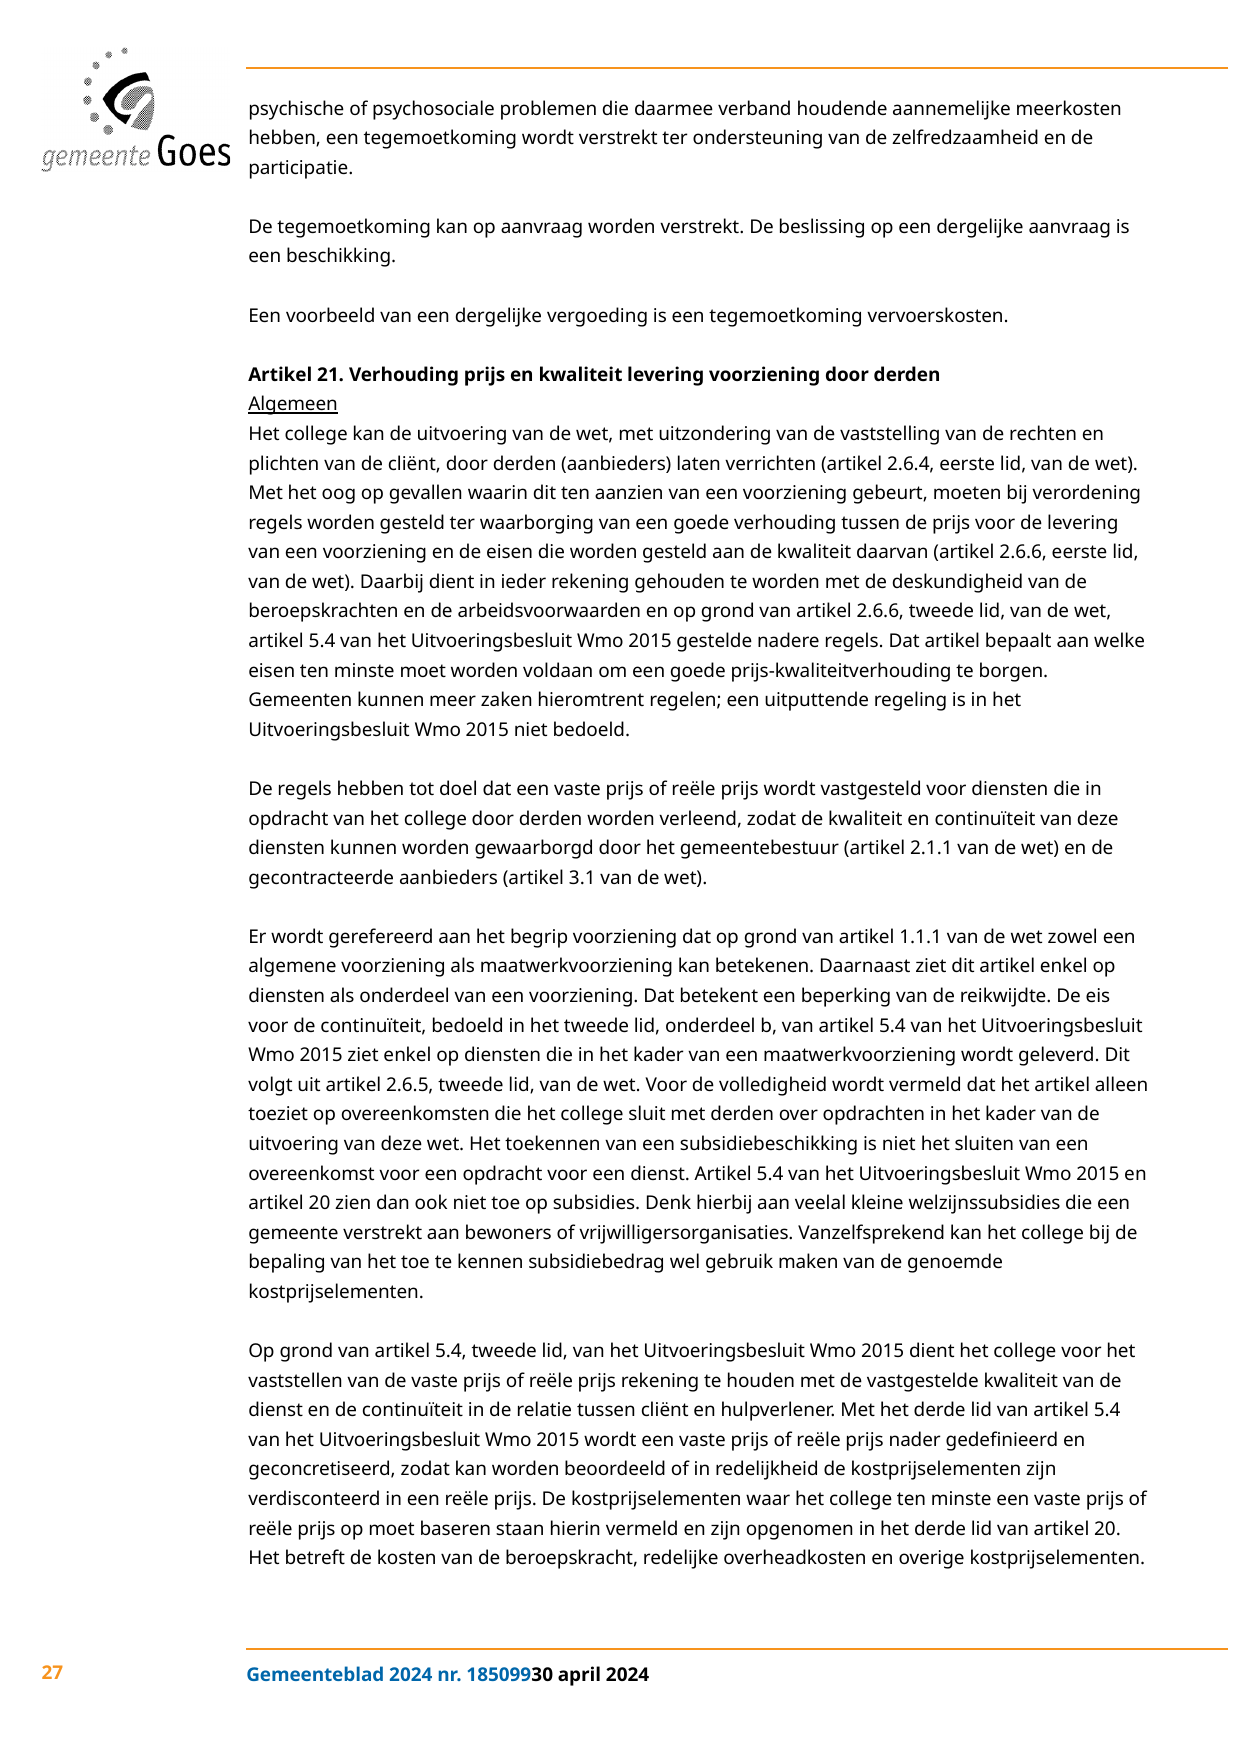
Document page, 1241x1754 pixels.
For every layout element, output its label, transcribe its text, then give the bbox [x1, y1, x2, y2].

text De tegemoetkoming kan op aanvraag worden verstrekt. De beslissing op een dergelijke aanvraag is een beschikking. [248, 213, 1152, 268]
picture [41, 47, 231, 172]
text Er wordt gerefereerd aan het begrip voorziening dat op grond van artikel 1.1.1 van de wet zowel een algemene voorziening als maatwerkvoorziening kan betekenen. Daarnaast ziet dit artikel enkel op diensten als onderdeel van een voorziening. Dat betekent een beperking van de reikwijdte. De eis voor de continuïteit, bedoeld in het tweede lid, onderdeel b, van artikel 5.4 van het Uitvoeringsbesluit Wmo 2015 ziet enkel op diensten die in het kader van een maatwerkvoorziening wordt geleverd. Dit volgt uit artikel 2.6.5, tweede lid, van de wet. Voor de volledigheid wordt vermeld dat het artikel alleen toeziet op overeenkomsten die het college sluit met derden over opdrachten in het kader van de uitvoering van deze wet. Het toekennen van een subsidiebeschikking is niet het sluiten van een overeenkomst voor een opdracht voor een dienst. Artikel 5.4 van het Uitvoeringsbesluit Wmo 2015 en artikel 20 zien dan ook niet toe op subsidies. Denk hierbij aan veelal kleine welzijnssubsidies die een gemeente verstrekt aan bewoners of vrijwilligersorganisaties. Vanzelfsprekend kan het college bij de bepaling van het toe te kennen subsidiebedrag wel gebruik maken van de genoemde kostprijselementen. [248, 923, 1152, 1304]
text Artikel 21. Verhouding prijs en kwaliteit levering voorziening door derden [248, 361, 1152, 387]
text Algemeen [248, 391, 1152, 416]
text Een voorbeeld van een dergelijke vergoeding is een tegemoetkoming vervoerskosten. [248, 302, 1152, 328]
text psychische of psychosociale problemen die daarmee verband houdende aannemelijke meerkosten hebben, een tegemoetkoming wordt verstrekt ter ondersteuning van de zelfredzaamheid en de participatie. [248, 95, 1152, 180]
text De regels hebben tot doel dat een vaste prijs of reële prijs wordt vastgesteld voor diensten die in opdracht van het college door derden worden verleend, zodat de kwaliteit en continuïteit van deze diensten kunnen worden gewaarborgd door het gemeentebestuur (artikel 2.1.1 van de wet) en de gecontracteerde aanbieders (artikel 3.1 van de wet). [248, 775, 1152, 890]
text Op grond van artikel 5.4, tweede lid, van het Uitvoeringsbesluit Wmo 2015 dient het college voor het vaststellen van de vaste prijs of reële prijs rekening te houden met de vastgestelde kwaliteit van de dienst en de continuïteit in de relatie tussen cliënt en hulpverlener. Met het derde lid van artikel 5.4 van het Uitvoeringsbesluit Wmo 2015 wordt een vaste prijs of reële prijs nader gedefinieerd en geconcretiseerd, zodat kan worden beoordeeld of in redelijkheid de kostprijselementen zijn verdisconteerd in een reële prijs. De kostprijselementen waar het college ten minste een vaste prijs of reële prijs op moet baseren staan hierin vermeld en zijn opgenomen in het derde lid van artikel 20. Het betreft de kosten van de beroepskracht, redelijke overheadkosten en overige kostprijselementen. [248, 1337, 1152, 1570]
text Het college kan de uitvoering van de wet, met uitzondering van de vaststelling van de rechten en plichten van de cliënt, door derden (aanbieders) laten verrichten (artikel 2.6.4, eerste lid, van de wet). Met het oog op gevallen waarin dit ten aanzien van een voorziening gebeurt, moeten bij verordening regels worden gesteld ter waarborging van een goede verhouding tussen de prijs voor de levering van een voorziening en de eisen die worden gesteld aan de kwaliteit daarvan (artikel 2.6.6, eerste lid, van de wet). Daarbij dient in ieder rekening gehouden te worden met de deskundigheid van de beroepskrachten en de arbeidsvoorwaarden en op grond van artikel 2.6.6, tweede lid, van de wet, artikel 5.4 van het Uitvoeringsbesluit Wmo 2015 gestelde nadere regels. Dat artikel bepaalt aan welke eisen ten minste moet worden voldaan om een goede prijs-kwaliteitverhouding te borgen. Gemeenten kunnen meer zaken hieromtrent regelen; een uitputtende regeling is in het Uitvoeringsbesluit Wmo 2015 niet bedoeld. [248, 420, 1152, 742]
